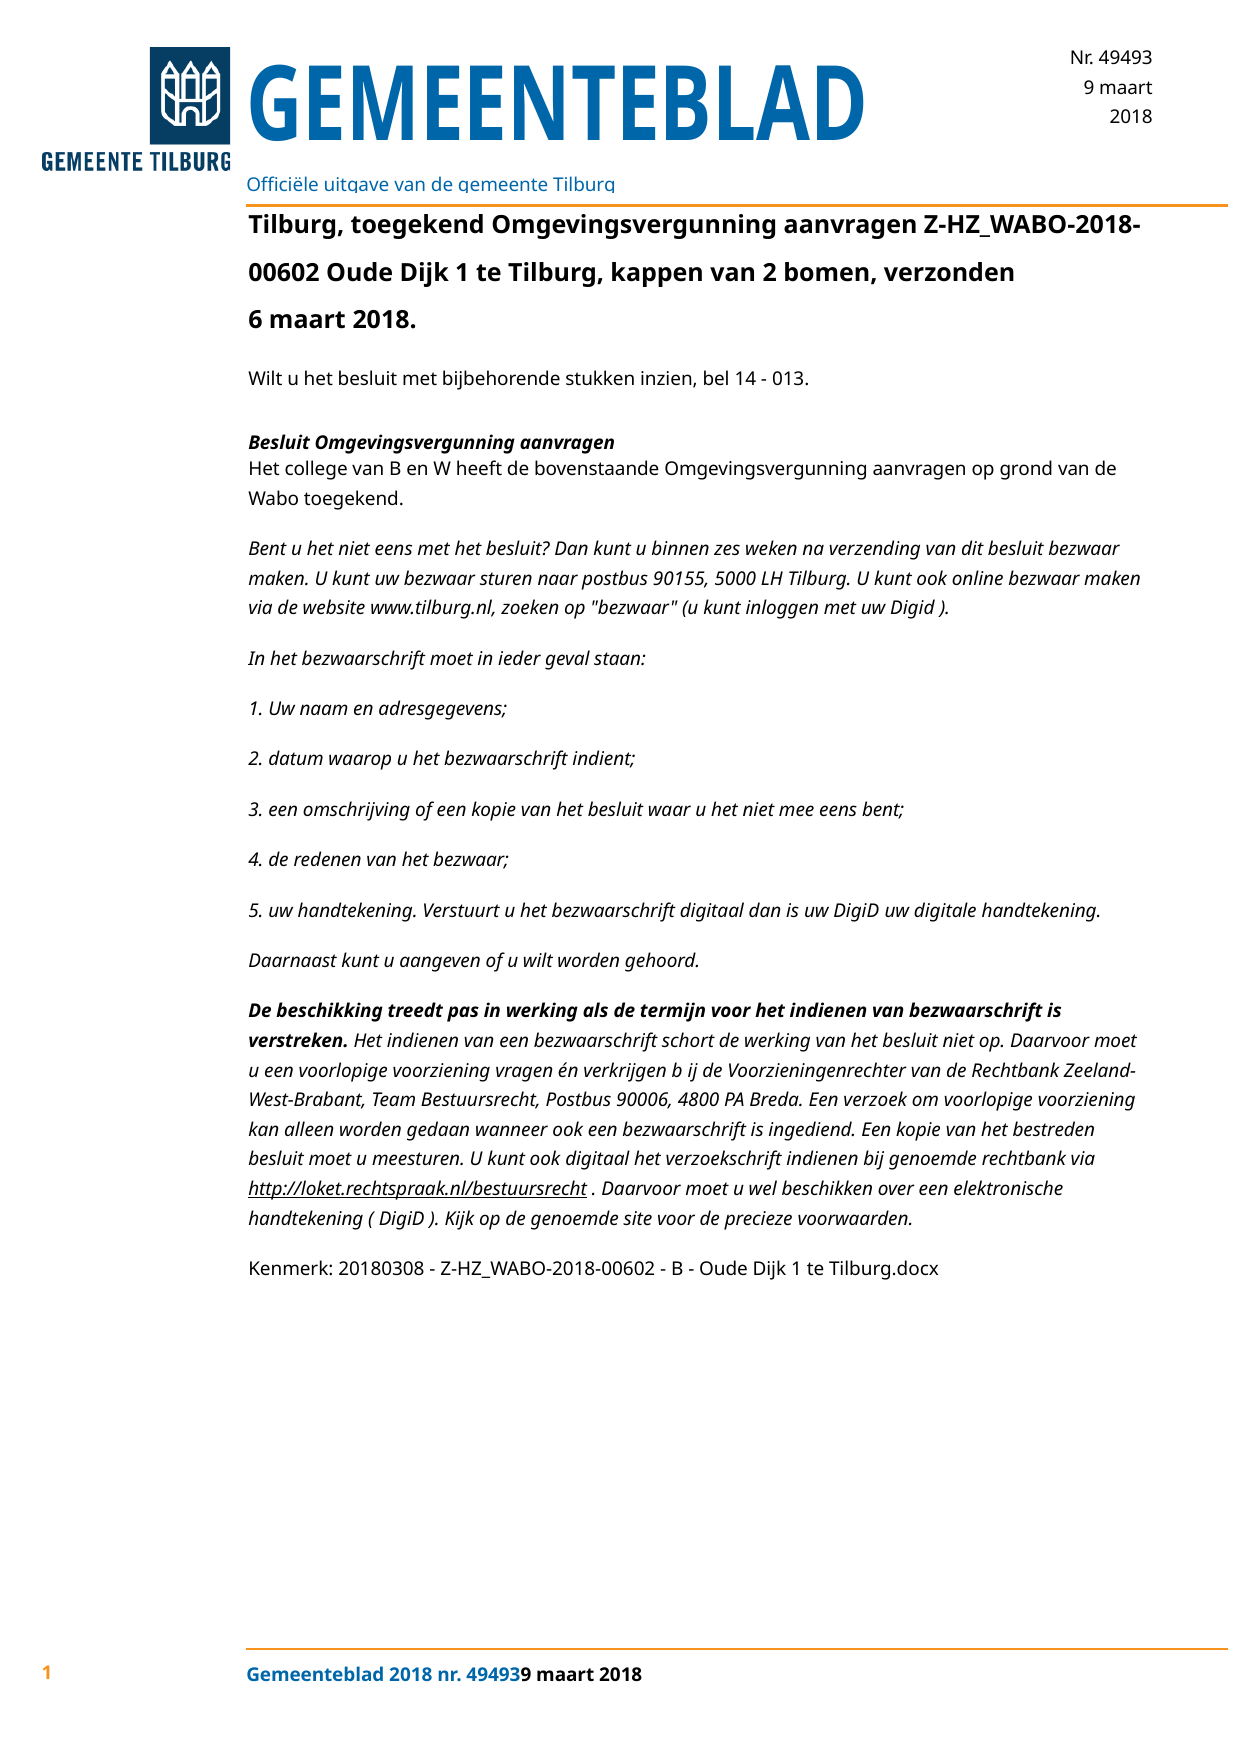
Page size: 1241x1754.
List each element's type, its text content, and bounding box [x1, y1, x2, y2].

text Besluit Omgevingsvergunning aanvragen [248, 429, 1152, 455]
text 3. een omschrijving of een kopie van het besluit waar u het niet mee eens bent; [248, 796, 1152, 822]
text Daarnaast kunt u aangeven of u wilt worden gehoord. [248, 947, 1152, 973]
text Kenmerk: 20180308 - Z-HZ_WABO-2018-00602 - B - Oude Dijk 1 te Tilburg.docx [248, 1255, 1152, 1281]
text Wilt u het besluit met bijbehorende stukken inzien, bel 14 - 013. [248, 366, 1152, 391]
text Tilburg, toegekend Omgevingsvergunning aanvragen Z-HZ_WABO-2018-00602 Oude Dijk 1 te Tilburg, kappen van 2 bomen, verzonden 6 maart 2018. [248, 207, 1152, 336]
text 2. datum waarop u het bezwaarschrift indient; [248, 746, 1152, 771]
text Bent u het niet eens met het besluit? Dan kunt u binnen zes weken na verzending van dit besluit bezwaar maken. U kunt uw bezwaar sturen naar postbus 90155, 5000 LH Tilburg. U kunt ook online bezwaar maken via de website www.tilburg.nl, zoeken op "bezwaar" (u kunt inloggen met uw Digid ). [248, 535, 1152, 620]
text In het bezwaarschrift moet in ieder geval staan: [248, 645, 1152, 671]
text 4. de redenen van het bezwaar; [248, 846, 1152, 872]
text De beschikking treedt pas in werking als de termijn voor het indienen van bezwaarschrift is verstreken. Het indienen van een bezwaarschrift schort de werking van het besluit niet op. Daarvoor moet u een voorlopige voorziening vragen én verkrijgen b ij de Voorzieningenrechter van de Rechtbank Zeeland-West-Brabant, Team Bestuursrecht, Postbus 90006, 4800 PA Breda. Een verzoek om voorlopige voorziening kan alleen worden gedaan wanneer ook een bezwaarschrift is ingediend. Een kopie van het bestreden besluit moet u meesturen. U kunt ook digitaal het verzoekschrift indienen bij genoemde rechtbank via http://loket.rechtspraak.nl/bestuursrecht . Daarvoor moet u wel beschikken over een elektronische handtekening ( DigiD ). Kijk op de genoemde site voor de precieze voorwaarden. [248, 998, 1152, 1231]
text 1. Uw naam en adresgegevens; [248, 695, 1152, 721]
picture [41, 47, 231, 172]
text Het college van B en W heeft de bovenstaande Omgevingsvergunning aanvragen op grond van de Wabo toegekend. [248, 455, 1152, 511]
text 5. uw handtekening. Verstuurt u het bezwaarschrift digitaal dan is uw DigiD uw digitale handtekening. [248, 897, 1152, 923]
